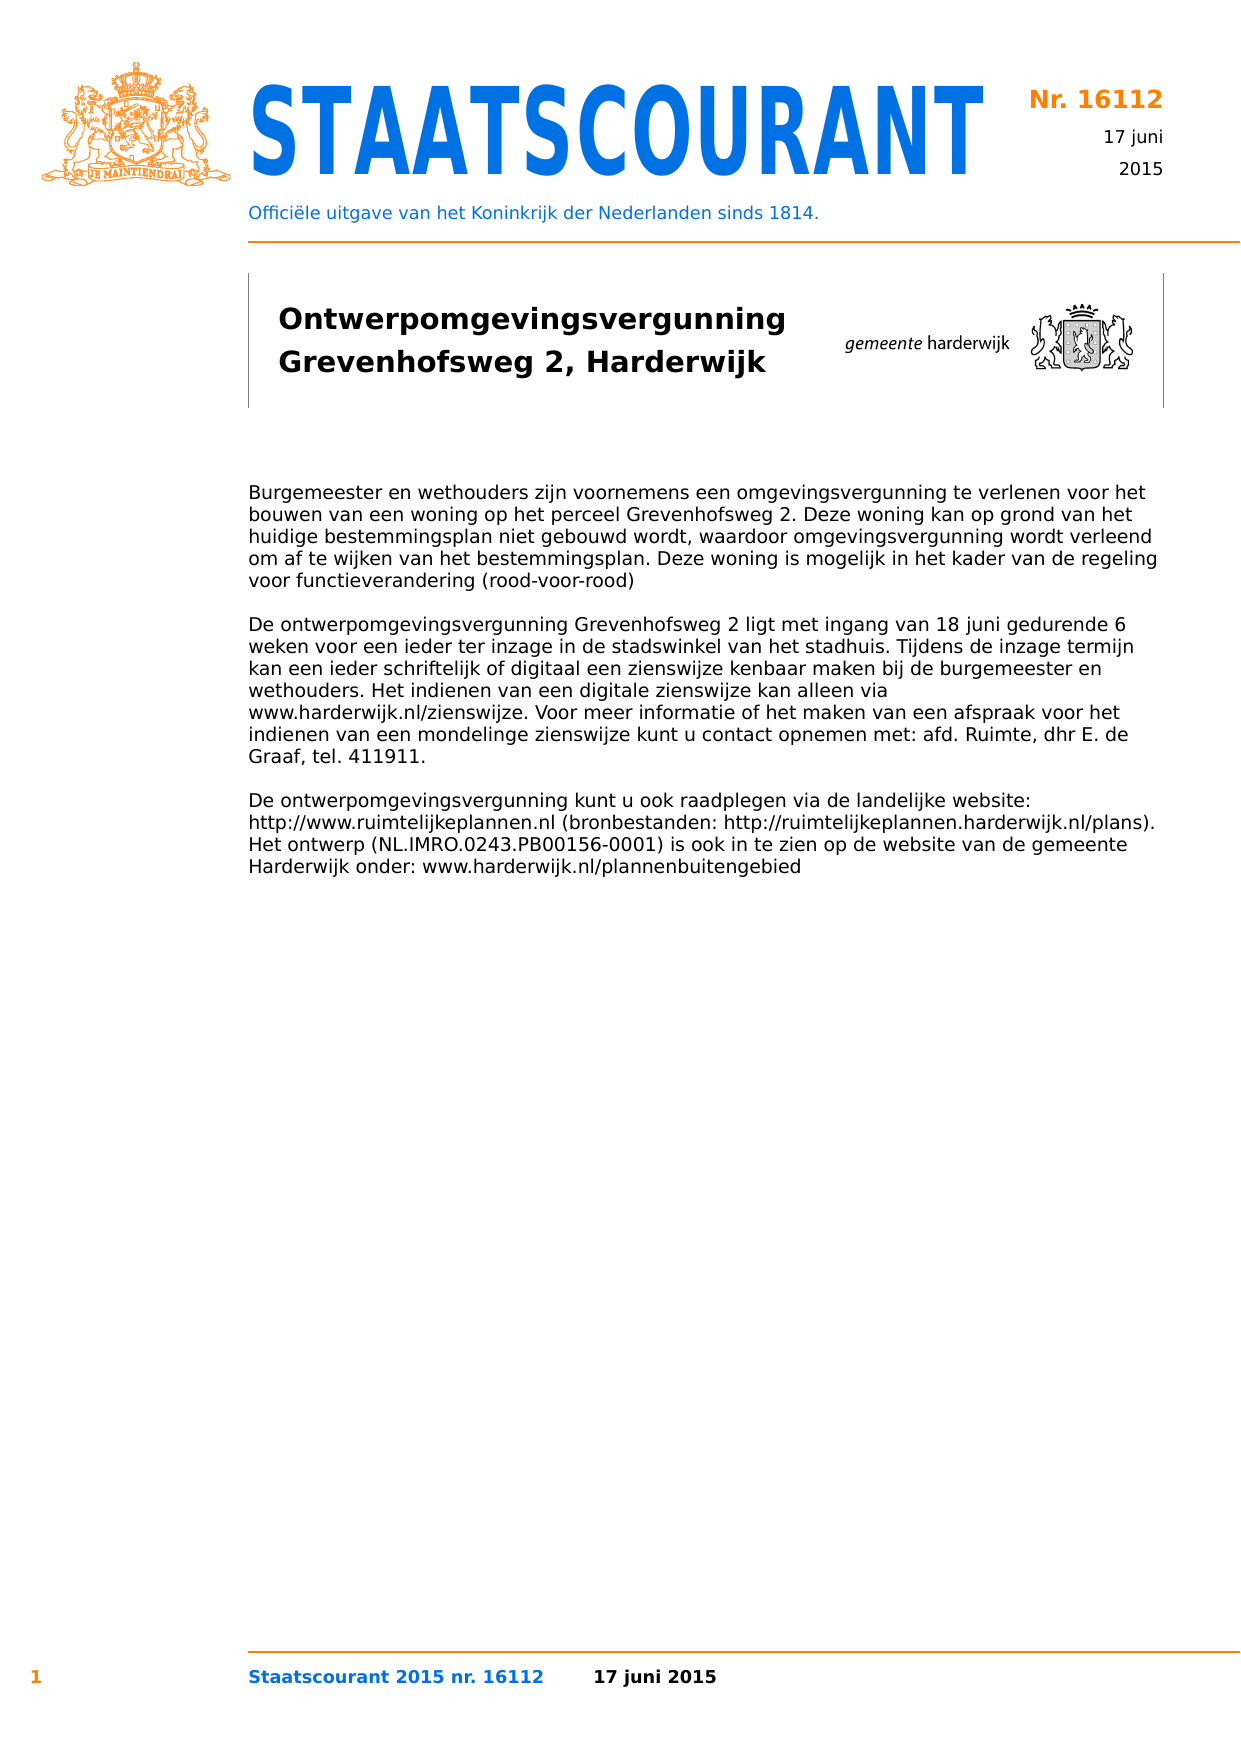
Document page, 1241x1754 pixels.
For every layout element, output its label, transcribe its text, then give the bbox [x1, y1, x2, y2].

text De ontwerpomgevingsvergunning kunt u ook raadplegen via de landelijke website: http://www.ruimtelijkeplannen.nl (bronbestanden: http://ruimtelijkeplannen.harderwijk.nl/plans). Het ontwerp (NL.IMRO.0243.PB00156-0001) is ook in te zien op de website van de gemeente Harderwijk onder: www.harderwijk.nl/plannenbuitengebied [248, 790, 1163, 878]
table_header STAATSCOURANT [248, 62, 998, 203]
picture [41, 62, 231, 186]
text De ontwerpomgevingsvergunning Grevenhofsweg 2 ligt met ingang van 18 juni gedurende 6 weken voor een ieder ter inzage in de stadswinkel van het stadhuis. Tijdens de inzage termijn kan een ieder schriftelijk of digitaal een zienswijze kenbaar maken bij de burgemeester en wethouders. Het indienen van een digitale zienswijze kan alleen via www.harderwijk.nl/zienswijze. Voor meer informatie of het maken van een afspraak voor het indienen van een mondelinge zienswijze kunt u contact opnemen met: afd. Ruimte, dhr E. de Graaf, tel. 411911. [248, 614, 1163, 768]
picture [844, 302, 1134, 374]
text Burgemeester en wethouders zijn voornemens een omgevingsvergunning te verlenen voor het bouwen van een woning op het perceel Grevenhofsweg 2. Deze woning kan op grond van het huidige bestemmingsplan niet gebouwd wordt, waardoor omgevingsvergunning wordt verleend om af te wijken van het bestemmingsplan. Deze woning is mogelijk in het kader van de regeling voor functieverandering (rood-voor-rood) [248, 482, 1163, 592]
subtitle Ontwerpomgevingsvergunning Grevenhofsweg 2, Harderwijk [249, 273, 1163, 408]
table_header [25, 62, 248, 241]
table_cell Officiële uitgave van het Koninkrijk der Nederlanden sinds 1814. [248, 203, 1240, 241]
table_header Nr. 16112 [998, 62, 1240, 121]
table_cell 2015 [998, 153, 1240, 203]
table_cell 17 juni [998, 121, 1240, 153]
